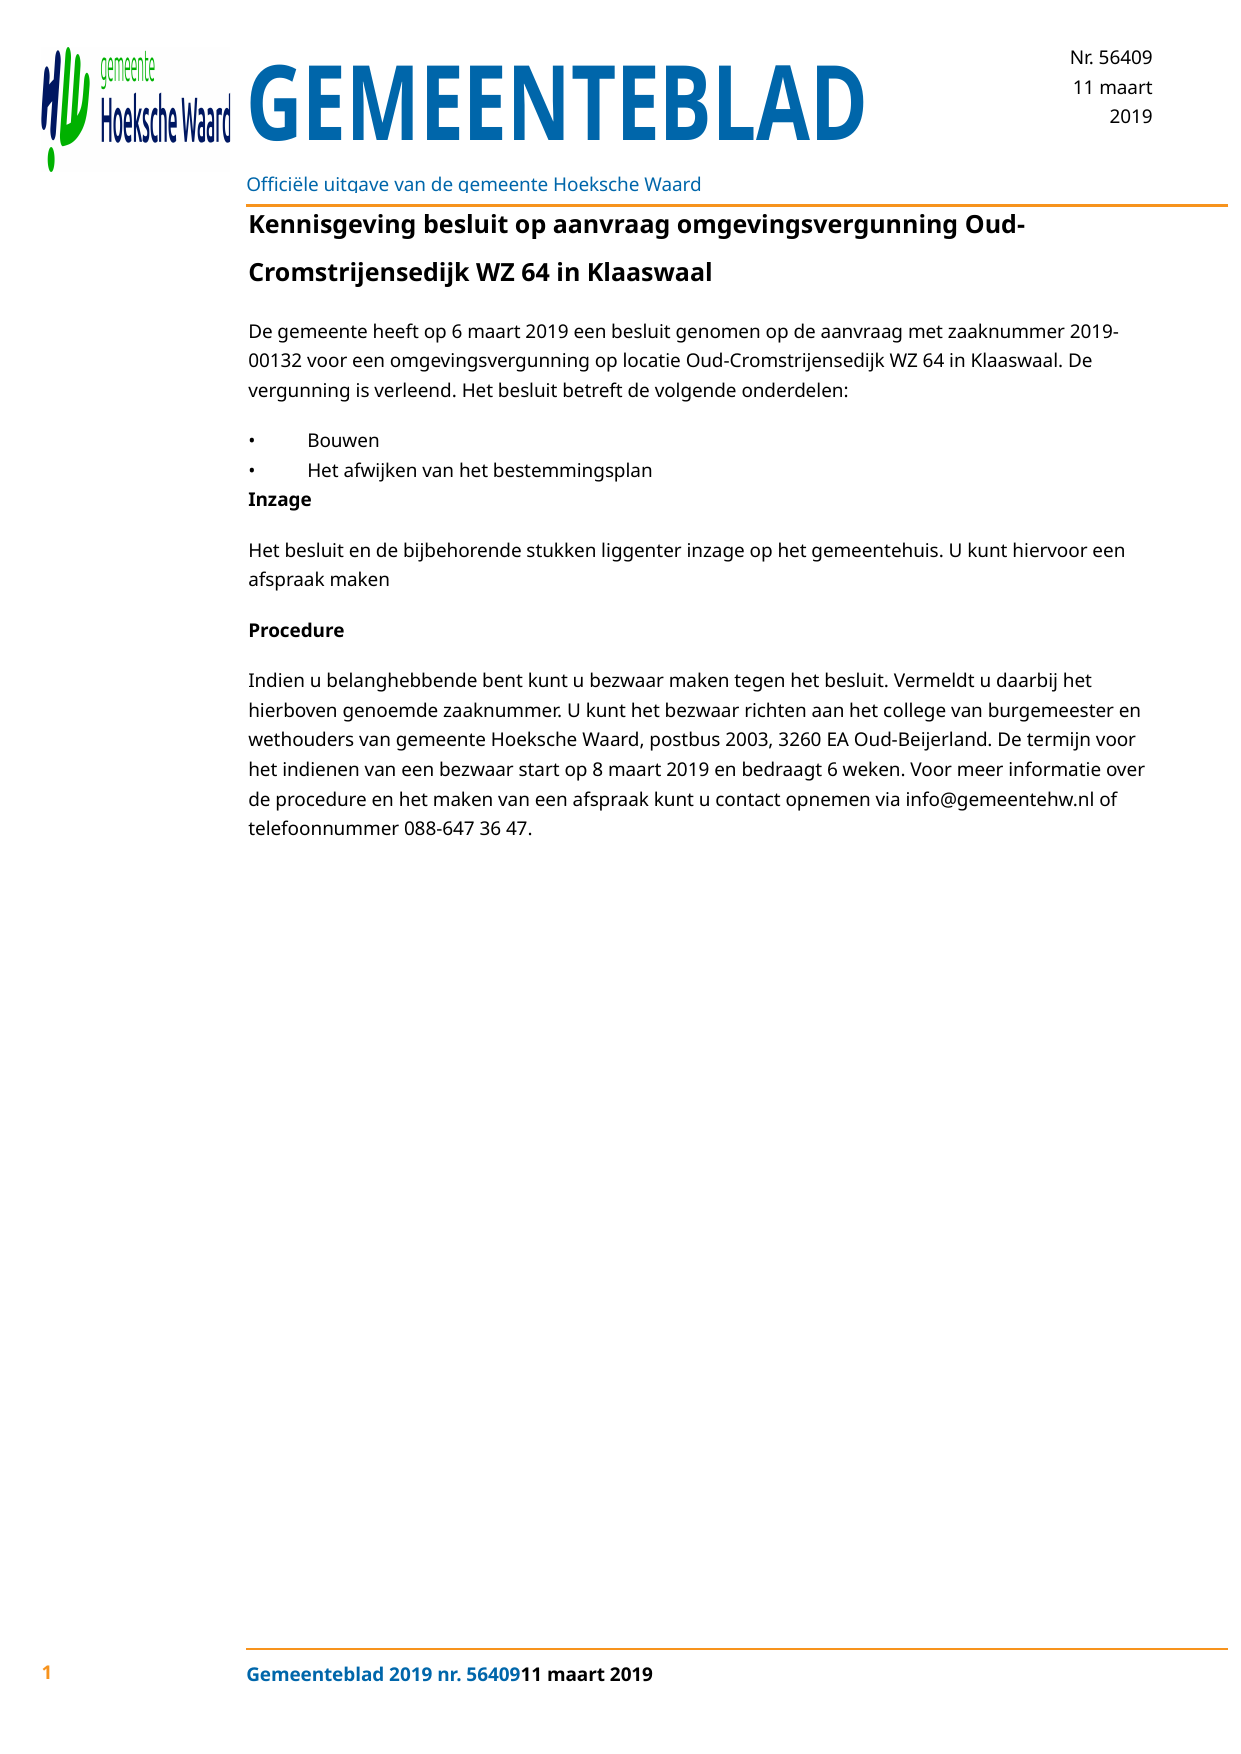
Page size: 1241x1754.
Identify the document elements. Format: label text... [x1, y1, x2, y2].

text Inzage [248, 487, 1152, 512]
list Het afwijken van het bestemmingsplan [248, 457, 1152, 483]
picture [41, 47, 231, 172]
text Het besluit en de bijbehorende stukken liggenter inzage op het gemeentehuis. U kunt hiervoor een afspraak maken [248, 537, 1152, 592]
list Bouwen [248, 427, 1152, 453]
text Procedure [248, 617, 1152, 643]
text Indien u belanghebbende bent kunt u bezwaar maken tegen het besluit. Vermeldt u daarbij het hierboven genoemde zaaknummer. U kunt het bezwaar richten aan het college van burgemeester en wethouders van gemeente Hoeksche Waard, postbus 2003, 3260 EA Oud-Beijerland. De termijn voor het indienen van een bezwaar start op 8 maart 2019 en bedraagt 6 weken. Voor meer informatie over de procedure en het maken van een afspraak kunt u contact opnemen via info@gemeentehw.nl of telefoonnummer 088-647 36 47. [248, 667, 1152, 841]
text Kennisgeving besluit op aanvraag omgevingsvergunning Oud-Cromstrijensedijk WZ 64 in Klaaswaal [248, 207, 1152, 288]
text De gemeente heeft op 6 maart 2019 een besluit genomen op de aanvraag met zaaknummer 2019-00132 voor een omgevingsvergunning op locatie Oud-Cromstrijensedijk WZ 64 in Klaaswaal. De vergunning is verleend. Het besluit betreft de volgende onderdelen: [248, 318, 1152, 403]
